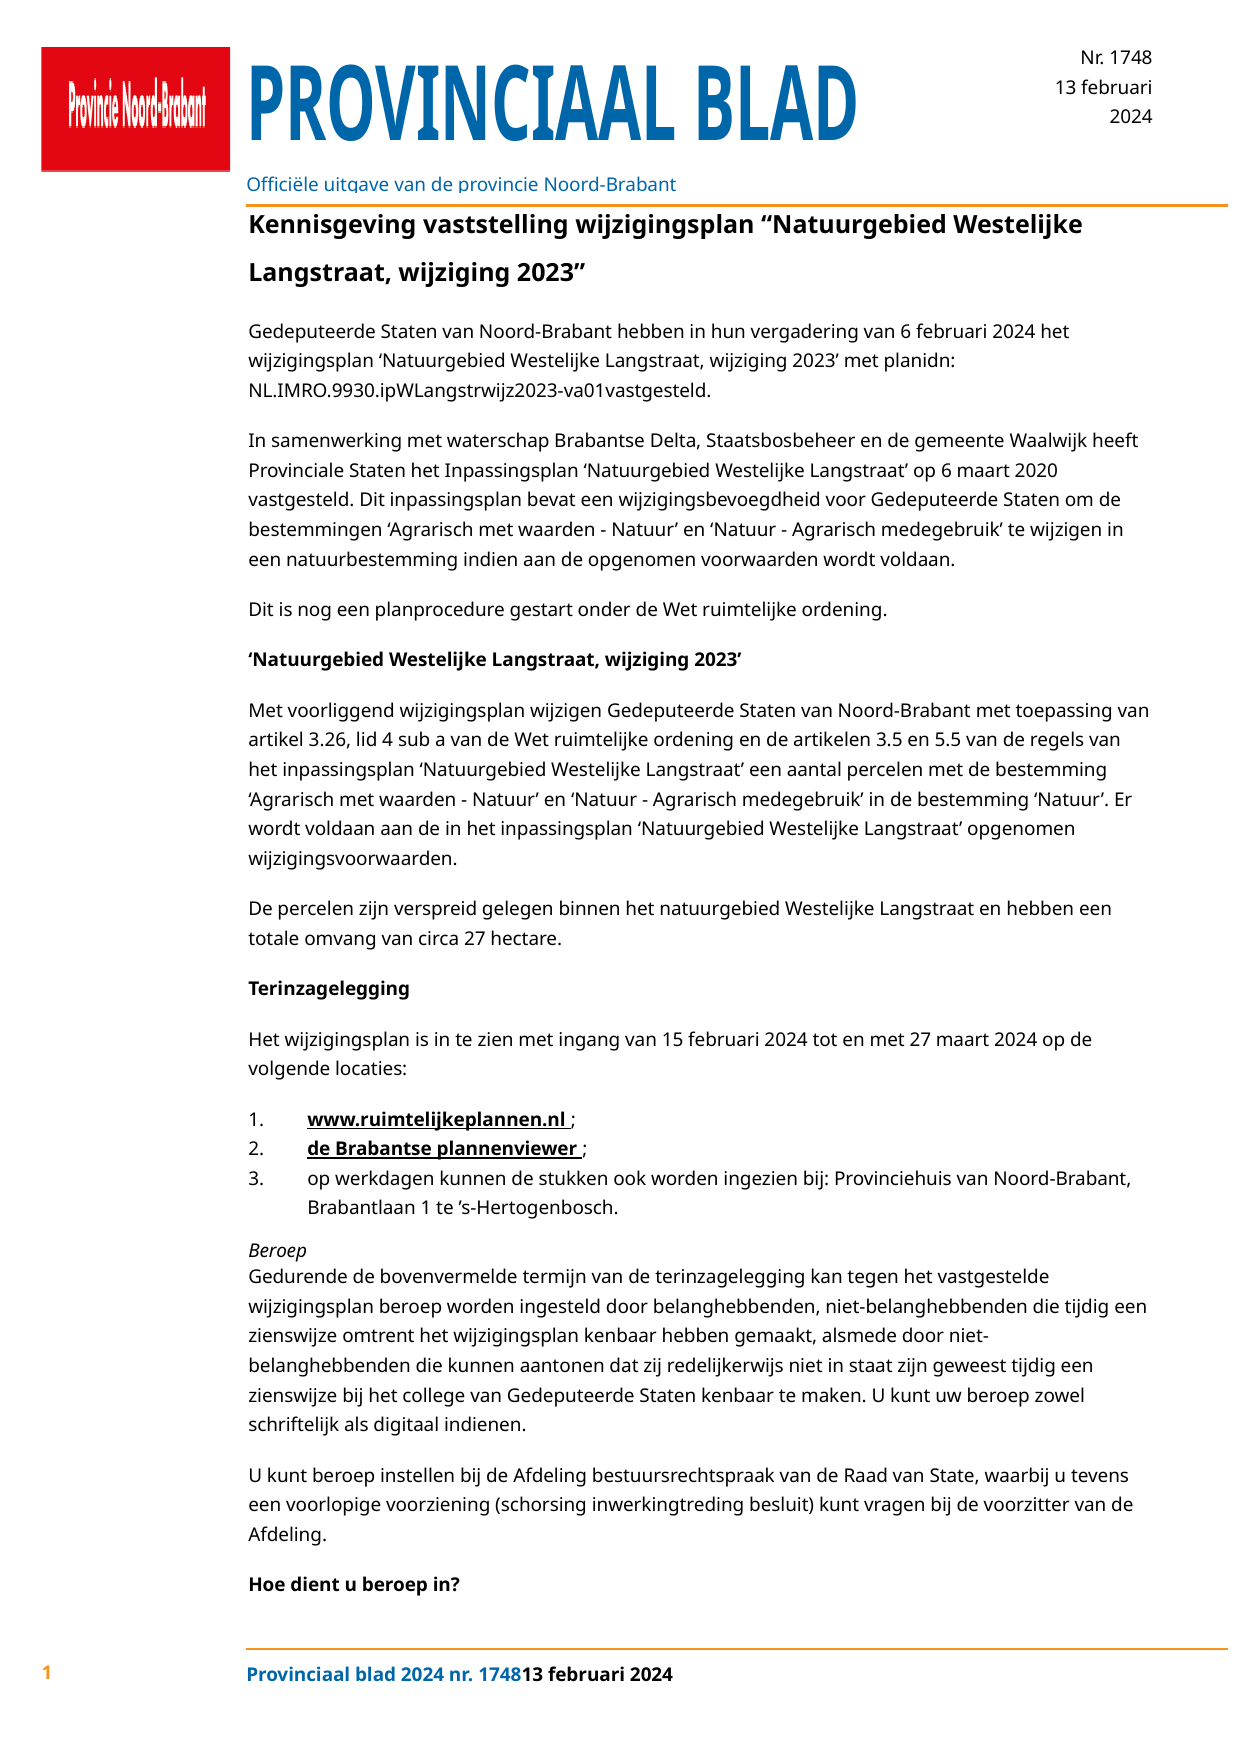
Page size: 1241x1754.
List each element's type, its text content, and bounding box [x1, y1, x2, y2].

text Gedeputeerde Staten van Noord-Brabant hebben in hun vergadering van 6 februari 2024 het wijzigingsplan ‘Natuurgebied Westelijke Langstraat, wijziging 2023’ met planidn: NL.IMRO.9930.ipWLangstrwijz2023-va01vastgesteld. [248, 318, 1152, 403]
text Met voorliggend wijzigingsplan wijzigen Gedeputeerde Staten van Noord-Brabant met toepassing van artikel 3.26, lid 4 sub a van de Wet ruimtelijke ordening en de artikelen 3.5 en 5.5 van de regels van het inpassingsplan ‘Natuurgebied Westelijke Langstraat’ een aantal percelen met de bestemming ‘Agrarisch met waarden - Natuur’ en ‘Natuur - Agrarisch medegebruik’ in de bestemming ‘Natuur’. Er wordt voldaan aan de in het inpassingsplan ‘Natuurgebied Westelijke Langstraat’ opgenomen wijzigingsvoorwaarden. [248, 697, 1152, 871]
text Gedurende de bovenvermelde termijn van de terinzagelegging kan tegen het vastgestelde wijzigingsplan beroep worden ingesteld door belanghebbenden, niet-belanghebbenden die tijdig een zienswijze omtrent het wijzigingsplan kenbaar hebben gemaakt, alsmede door niet-belanghebbenden die kunnen aantonen dat zij redelijkerwijs niet in staat zijn geweest tijdig een zienswijze bij het college van Gedeputeerde Staten kenbaar te maken. U kunt uw beroep zowel schriftelijk als digitaal indienen. [248, 1263, 1152, 1437]
list op werkdagen kunnen de stukken ook worden ingezien bij: Provinciehuis van Noord-Brabant, Brabantlaan 1 te ’s-Hertogenbosch. [248, 1165, 1152, 1220]
text ‘Natuurgebied Westelijke Langstraat, wijziging 2023’ [248, 647, 1152, 672]
list www.ruimtelijkeplannen.nl ; [248, 1106, 1152, 1132]
text Terinzagelegging [248, 975, 1152, 1001]
text Beroep [248, 1238, 1152, 1263]
list de Brabantse plannenviewer ; [248, 1135, 1152, 1161]
text Kennisgeving vaststelling wijzigingsplan “Natuurgebied Westelijke Langstraat, wijziging 2023” [248, 207, 1152, 288]
text U kunt beroep instellen bij de Afdeling bestuursrechtspraak van de Raad van State, waarbij u tevens een voorlopige voorziening (schorsing inwerkingtreding besluit) kunt vragen bij de voorzitter van de Afdeling. [248, 1462, 1152, 1547]
text Dit is nog een planprocedure gestart onder de Wet ruimtelijke ordening. [248, 596, 1152, 622]
text Het wijzigingsplan is in te zien met ingang van 15 februari 2024 tot en met 27 maart 2024 op de volgende locaties: [248, 1026, 1152, 1081]
text In samenwerking met waterschap Brabantse Delta, Staatsbosbeheer en de gemeente Waalwijk heeft Provinciale Staten het Inpassingsplan ‘Natuurgebied Westelijke Langstraat’ op 6 maart 2020 vastgesteld. Dit inpassingsplan bevat een wijzigingsbevoegdheid voor Gedeputeerde Staten om de bestemmingen ‘Agrarisch met waarden - Natuur’ en ‘Natuur - Agrarisch medegebruik’ te wijzigen in een natuurbestemming indien aan de opgenomen voorwaarden wordt voldaan. [248, 427, 1152, 572]
text De percelen zijn verspreid gelegen binnen het natuurgebied Westelijke Langstraat en hebben een totale omvang van circa 27 hectare. [248, 895, 1152, 951]
text Hoe dient u beroep in? [248, 1571, 1152, 1597]
picture [41, 47, 231, 172]
